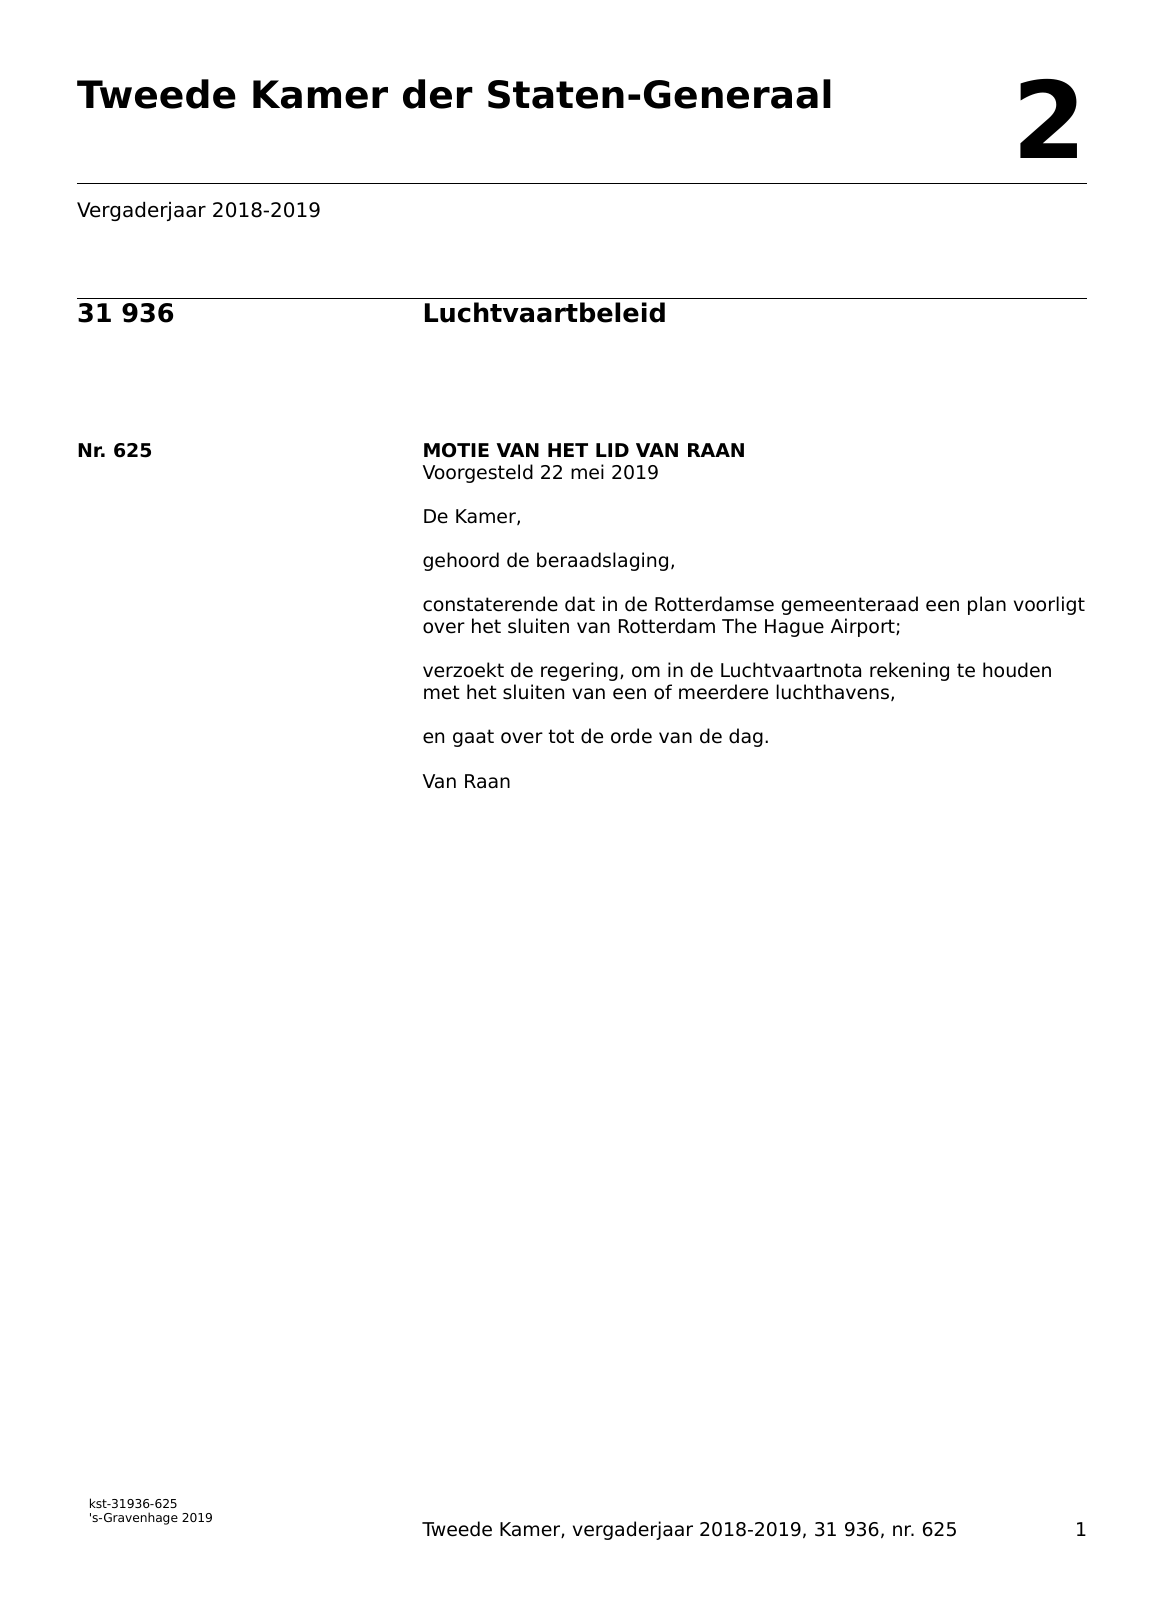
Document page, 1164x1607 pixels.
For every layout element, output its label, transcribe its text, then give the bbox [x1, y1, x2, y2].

table_cell Vergaderjaar 2018-2019 [77, 184, 1087, 298]
text en gaat over tot de orde van de dag. [422, 726, 1087, 748]
subtitle Nr. 625 MOTIE VAN HET LID VAN RAAN [77, 440, 1087, 462]
text kst-31936-625 [88, 1497, 323, 1511]
text constaterende dat in de Rotterdamse gemeenteraad een plan voorligt over het sluiten van Rotterdam The Hague Airport; [422, 594, 1087, 638]
text Van Raan [422, 771, 1087, 793]
text 's-Gravenhage 2019 [88, 1511, 323, 1525]
text Voorgesteld 22 mei 2019 [422, 462, 1087, 484]
table_header 2 [886, 59, 1087, 183]
text De Kamer, [422, 506, 1087, 528]
subtitle 31 936 Luchtvaartbeleid [77, 299, 1087, 329]
text gehoord de beraadslaging, [422, 550, 1087, 572]
table_header Tweede Kamer der Staten-Generaal [77, 59, 886, 183]
text verzoekt de regering, om in de Luchtvaartnota rekening te houden met het sluiten van een of meerdere luchthavens, [422, 660, 1087, 704]
